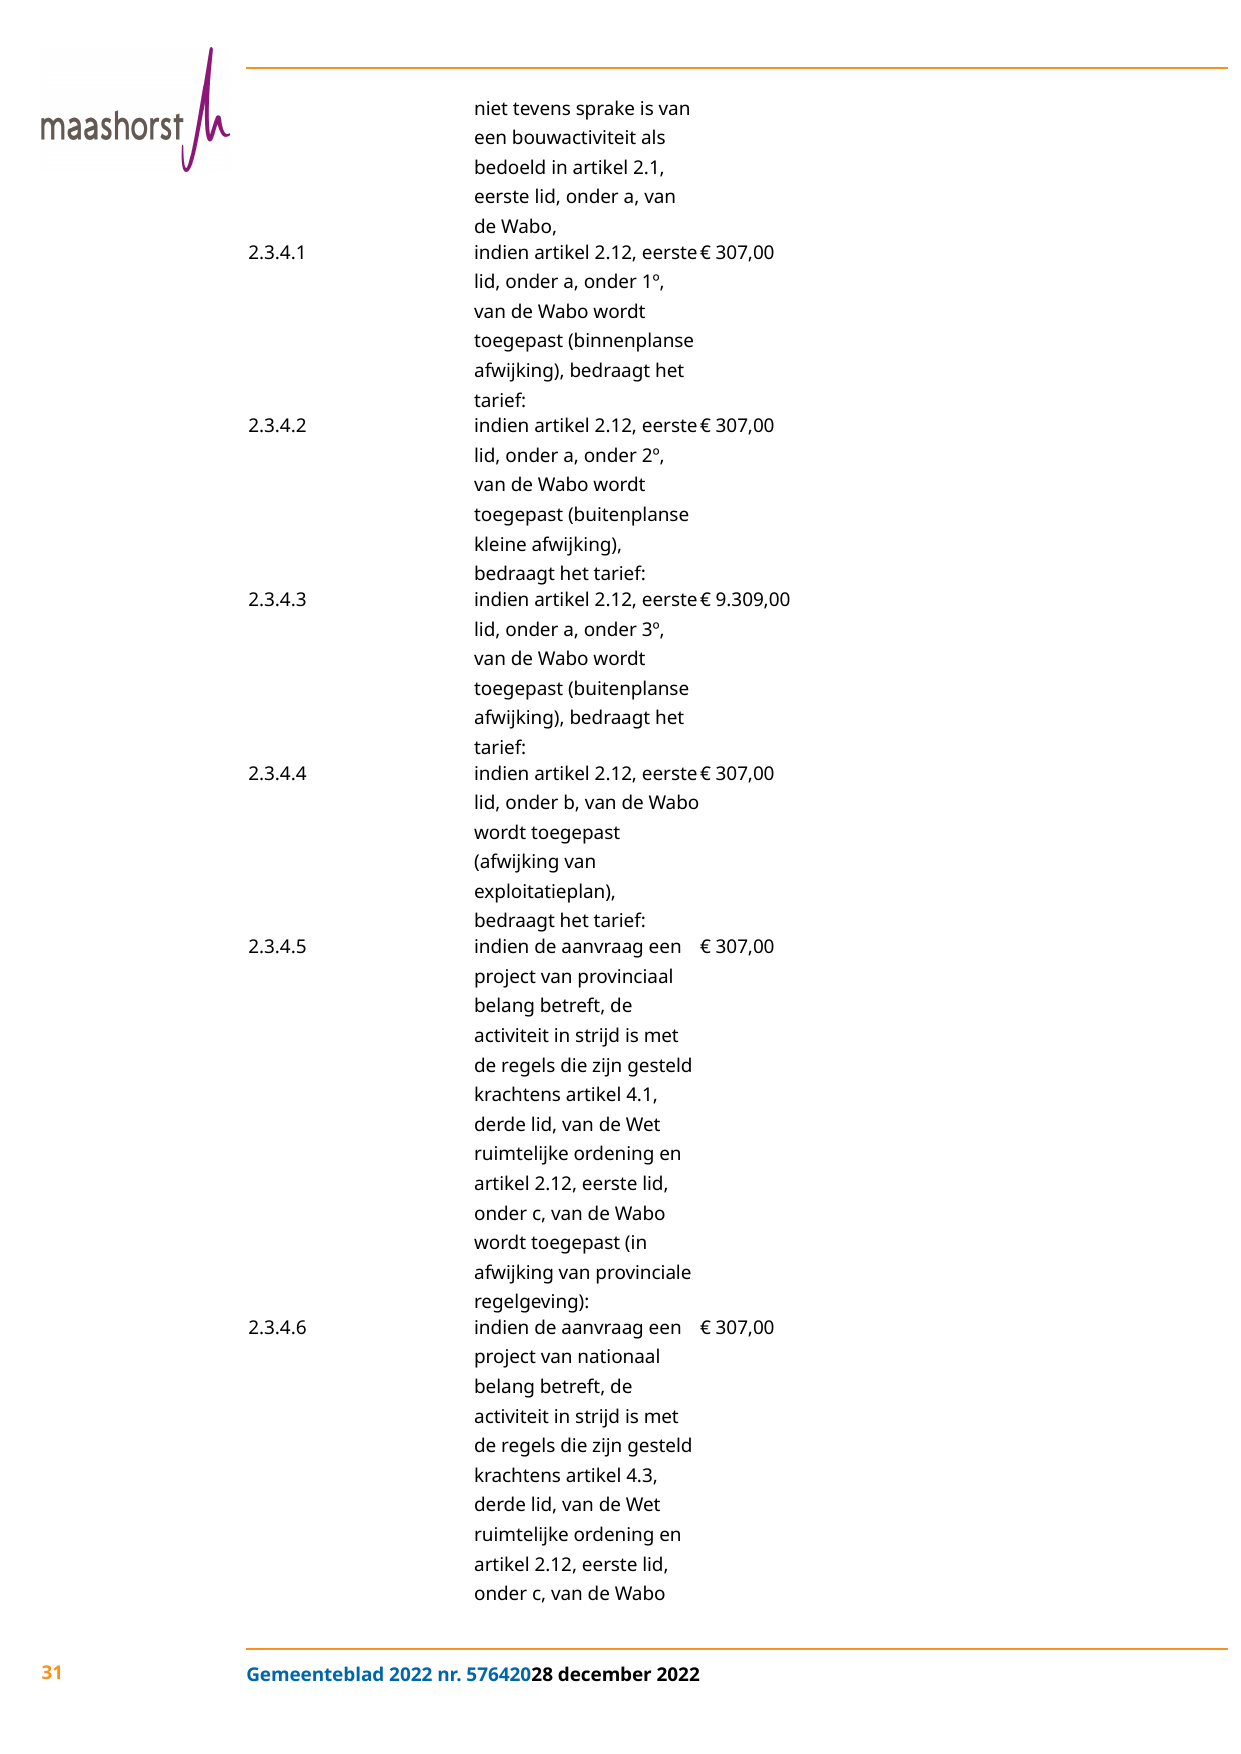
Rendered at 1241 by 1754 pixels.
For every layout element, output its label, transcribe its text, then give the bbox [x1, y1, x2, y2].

table_cell [926, 934, 1152, 1314]
table_cell € 307,00 [700, 760, 926, 933]
table_cell indien de aanvraag een project van nationaal belang betreft, de activiteit in strijd is met de regels die zijn gesteld krachtens artikel 4.3, derde lid, van de Wet ruimtelijke ordening en artikel 2.12, eerste lid, onder c, van de Wabo [474, 1314, 700, 1606]
table_cell 2.3.4.6 [248, 1314, 474, 1606]
table_cell indien artikel 2.12, eerste lid, onder a, onder 3º, van de Wabo wordt toegepast (buitenplanse afwijking), bedraagt het tarief: [474, 586, 700, 760]
table_cell € 9.309,00 [700, 586, 926, 760]
table_cell € 307,00 [700, 239, 926, 412]
table_cell [700, 95, 926, 239]
table_cell [248, 95, 474, 239]
table_cell € 307,00 [700, 413, 926, 586]
table_cell [926, 95, 1152, 239]
table_cell € 307,00 [700, 934, 926, 1314]
table_cell niet tevens sprake is van een bouwactiviteit als bedoeld in artikel 2.1, eerste lid, onder a, van de Wabo, [474, 95, 700, 239]
table_cell 2.3.4.2 [248, 413, 474, 586]
table_cell indien artikel 2.12, eerste lid, onder a, onder 2º, van de Wabo wordt toegepast (buitenplanse kleine afwijking), bedraagt het tarief: [474, 413, 700, 586]
table_cell [926, 239, 1152, 412]
table_cell 2.3.4.1 [248, 239, 474, 412]
table_cell 2.3.4.3 [248, 586, 474, 760]
table_cell [926, 1314, 1152, 1606]
table_cell [926, 413, 1152, 586]
table_cell indien artikel 2.12, eerste lid, onder a, onder 1º, van de Wabo wordt toegepast (binnenplanse afwijking), bedraagt het tarief: [474, 239, 700, 412]
table_cell 2.3.4.4 [248, 760, 474, 933]
table_cell [926, 586, 1152, 760]
table_cell [926, 760, 1152, 933]
picture [41, 47, 231, 172]
table_cell € 307,00 [700, 1314, 926, 1606]
table_cell indien artikel 2.12, eerste lid, onder b, van de Wabo wordt toegepast (afwijking van exploitatieplan), bedraagt het tarief: [474, 760, 700, 933]
table_cell indien de aanvraag een project van provinciaal belang betreft, de activiteit in strijd is met de regels die zijn gesteld krachtens artikel 4.1, derde lid, van de Wet ruimtelijke ordening en artikel 2.12, eerste lid, onder c, van de Wabo wordt toegepast (in afwijking van provinciale regelgeving): [474, 934, 700, 1314]
table_cell 2.3.4.5 [248, 934, 474, 1314]
